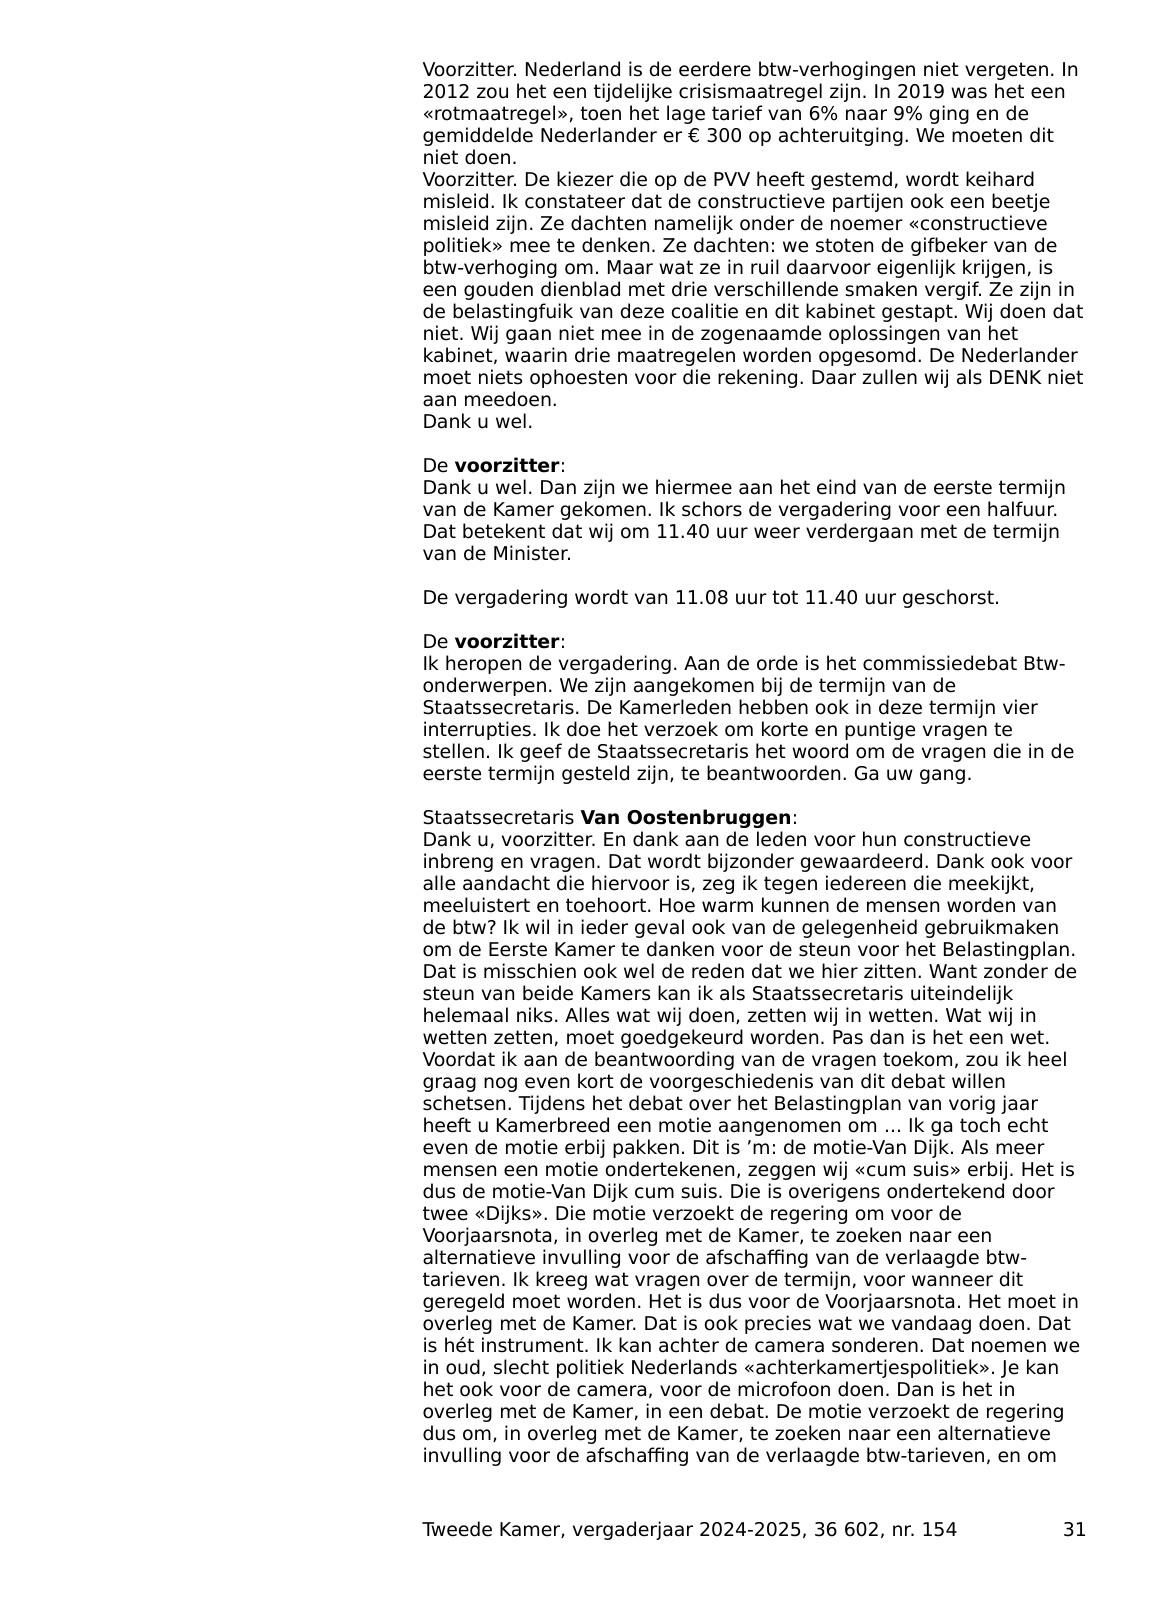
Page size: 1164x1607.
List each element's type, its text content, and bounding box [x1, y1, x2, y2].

text Staatssecretaris Van Oostenbruggen: [422, 807, 1087, 829]
text Voorzitter. Nederland is de eerdere btw-verhogingen niet vergeten. In 2012 zou het een tijdelijke crisismaatregel zijn. In 2019 was het een «rotmaatregel», toen het lage tarief van 6% naar 9% ging en de gemiddelde Nederlander er € 300 op achteruitging. We moeten dit niet doen. [422, 59, 1087, 169]
text De voorzitter: [422, 631, 1087, 653]
text Dank u wel. Dan zijn we hiermee aan het eind van de eerste termijn van de Kamer gekomen. Ik schors de vergadering voor een halfuur. Dat betekent dat wij om 11.40 uur weer verdergaan met de termijn van de Minister. [422, 477, 1087, 565]
text De vergadering wordt van 11.08 uur tot 11.40 uur geschorst. [422, 587, 1087, 609]
text Ik heropen de vergadering. Aan de orde is het commissiedebat Btw-onderwerpen. We zijn aangekomen bij de termijn van de Staatssecretaris. De Kamerleden hebben ook in deze termijn vier interrupties. Ik doe het verzoek om korte en puntige vragen te stellen. Ik geef de Staatssecretaris het woord om de vragen die in de eerste termijn gesteld zijn, te beantwoorden. Ga uw gang. [422, 653, 1087, 785]
text Dank u wel. [422, 411, 1087, 433]
text Dank u, voorzitter. En dank aan de leden voor hun constructieve inbreng en vragen. Dat wordt bijzonder gewaardeerd. Dank ook voor alle aandacht die hiervoor is, zeg ik tegen iedereen die meekijkt, meeluistert en toehoort. Hoe warm kunnen de mensen worden van de btw? Ik wil in ieder geval ook van de gelegenheid gebruikmaken om de Eerste Kamer te danken voor de steun voor het Belastingplan. Dat is misschien ook wel de reden dat we hier zitten. Want zonder de steun van beide Kamers kan ik als Staatssecretaris uiteindelijk helemaal niks. Alles wat wij doen, zetten wij in wetten. Wat wij in wetten zetten, moet goedgekeurd worden. Pas dan is het een wet. [422, 829, 1087, 1049]
text De voorzitter: [422, 455, 1087, 477]
text Voorzitter. De kiezer die op de PVV heeft gestemd, wordt keihard misleid. Ik constateer dat de constructieve partijen ook een beetje misleid zijn. Ze dachten namelijk onder de noemer «constructieve politiek» mee te denken. Ze dachten: we stoten de gifbeker van de btw-verhoging om. Maar wat ze in ruil daarvoor eigenlijk krijgen, is een gouden dienblad met drie verschillende smaken vergif. Ze zijn in de belastingfuik van deze coalitie en dit kabinet gestapt. Wij doen dat niet. Wij gaan niet mee in de zogenaamde oplossingen van het kabinet, waarin drie maatregelen worden opgesomd. De Nederlander moet niets ophoesten voor die rekening. Daar zullen wij als DENK niet aan meedoen. [422, 169, 1087, 411]
text Voordat ik aan de beantwoording van de vragen toekom, zou ik heel graag nog even kort de voorgeschiedenis van dit debat willen schetsen. Tijdens het debat over het Belastingplan van vorig jaar heeft u Kamerbreed een motie aangenomen om ... Ik ga toch echt even de motie erbij pakken. Dit is ’m: de motie-Van Dijk. Als meer mensen een motie ondertekenen, zeggen wij «cum suis» erbij. Het is dus de motie-Van Dijk cum suis. Die is overigens ondertekend door twee «Dijks». Die motie verzoekt de regering om voor de Voorjaarsnota, in overleg met de Kamer, te zoeken naar een alternatieve invulling voor de afschaffing van de verlaagde btw-tarieven. Ik kreeg wat vragen over de termijn, voor wanneer dit geregeld moet worden. Het is dus voor de Voorjaarsnota. Het moet in overleg met de Kamer. Dat is ook precies wat we vandaag doen. Dat is hét instrument. Ik kan achter de camera sonderen. Dat noemen we in oud, slecht politiek Nederlands «achterkamertjespolitiek». Je kan het ook voor de camera, voor de microfoon doen. Dan is het in overleg met de Kamer, in een debat. De motie verzoekt de regering dus om, in overleg met de Kamer, te zoeken naar een alternatieve invulling voor de afschaffing van de verlaagde btw-tarieven, en om [422, 1049, 1087, 1467]
